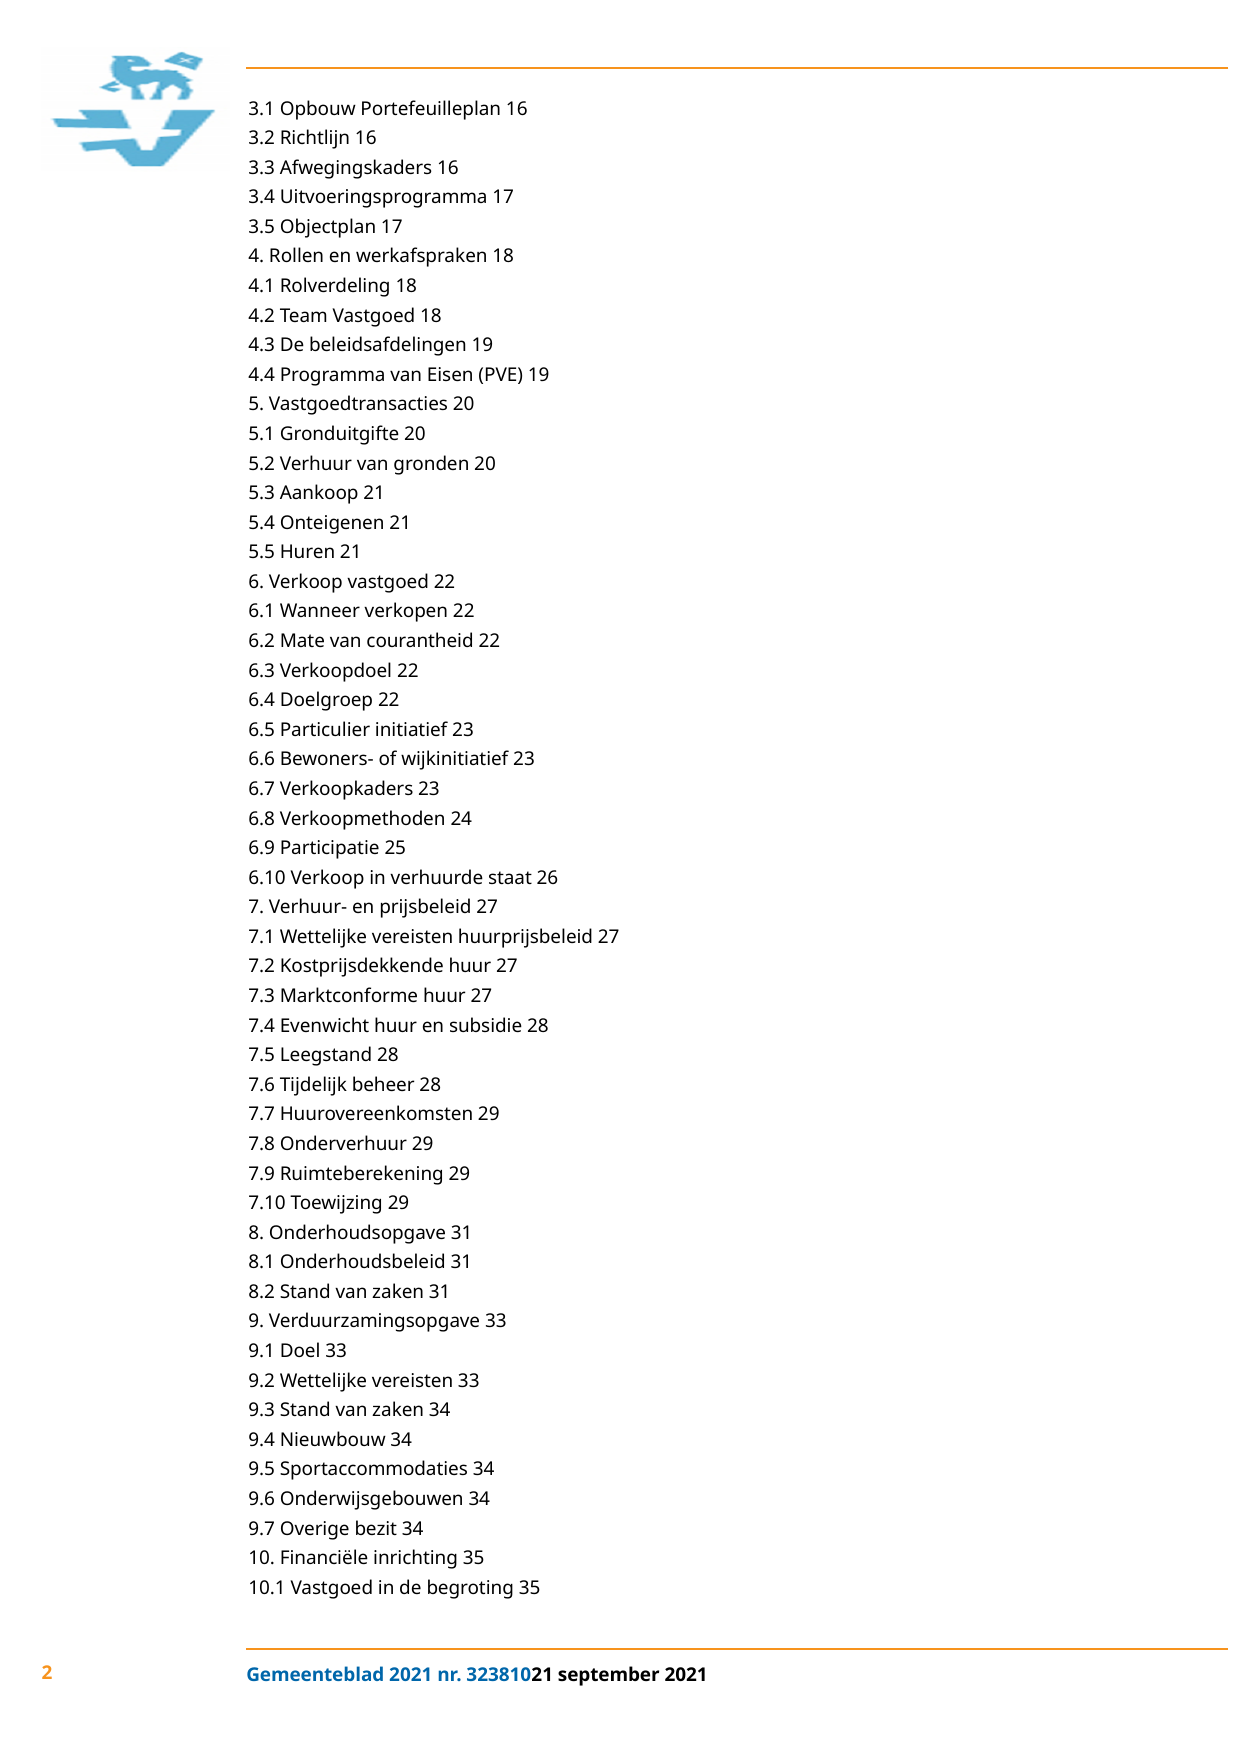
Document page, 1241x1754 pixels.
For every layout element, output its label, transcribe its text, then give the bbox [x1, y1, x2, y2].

text 6.2 Mate van courantheid 22 [248, 627, 1152, 653]
text 10.1 Vastgoed in de begroting 35 [248, 1574, 1152, 1600]
text 6.4 Doelgroep 22 [248, 686, 1152, 712]
text 8.2 Stand van zaken 31 [248, 1278, 1152, 1304]
text 9.5 Sportaccommodaties 34 [248, 1456, 1152, 1481]
text 5.2 Verhuur van gronden 20 [248, 450, 1152, 476]
text 10. Financiële inrichting 35 [248, 1544, 1152, 1570]
text 9.4 Nieuwbouw 34 [248, 1426, 1152, 1452]
text 6. Verkoop vastgoed 22 [248, 568, 1152, 594]
picture [41, 47, 231, 172]
text 6.3 Verkoopdoel 22 [248, 657, 1152, 683]
text 8.1 Onderhoudsbeleid 31 [248, 1248, 1152, 1274]
text 9. Verduurzamingsopgave 33 [248, 1308, 1152, 1333]
text 7.2 Kostprijsdekkende huur 27 [248, 953, 1152, 978]
text 9.6 Onderwijsgebouwen 34 [248, 1485, 1152, 1511]
text 3.4 Uitvoeringsprogramma 17 [248, 183, 1152, 209]
text 8. Onderhoudsopgave 31 [248, 1219, 1152, 1245]
text 4.1 Rolverdeling 18 [248, 272, 1152, 298]
text 9.3 Stand van zaken 34 [248, 1396, 1152, 1422]
text 9.7 Overige bezit 34 [248, 1515, 1152, 1541]
text 9.2 Wettelijke vereisten 33 [248, 1367, 1152, 1393]
text 7. Verhuur- en prijsbeleid 27 [248, 893, 1152, 919]
text 4. Rollen en werkafspraken 18 [248, 243, 1152, 268]
text 3.5 Objectplan 17 [248, 213, 1152, 239]
text 5.3 Aankoop 21 [248, 479, 1152, 505]
text 3.3 Afwegingskaders 16 [248, 154, 1152, 180]
text 7.9 Ruimteberekening 29 [248, 1160, 1152, 1186]
text 3.2 Richtlijn 16 [248, 124, 1152, 150]
text 7.4 Evenwicht huur en subsidie 28 [248, 1012, 1152, 1038]
text 6.9 Participatie 25 [248, 834, 1152, 860]
text 7.3 Marktconforme huur 27 [248, 982, 1152, 1008]
text 5.1 Gronduitgifte 20 [248, 420, 1152, 446]
text 7.10 Toewijzing 29 [248, 1189, 1152, 1215]
text 7.1 Wettelijke vereisten huurprijsbeleid 27 [248, 923, 1152, 949]
text 7.5 Leegstand 28 [248, 1041, 1152, 1067]
text 9.1 Doel 33 [248, 1337, 1152, 1363]
text 3.1 Opbouw Portefeuilleplan 16 [248, 95, 1152, 121]
text 6.7 Verkoopkaders 23 [248, 775, 1152, 801]
text 7.7 Huurovereenkomsten 29 [248, 1101, 1152, 1126]
text 5.5 Huren 21 [248, 538, 1152, 564]
text 6.10 Verkoop in verhuurde staat 26 [248, 864, 1152, 890]
text 4.3 De beleidsafdelingen 19 [248, 331, 1152, 357]
text 6.5 Particulier initiatief 23 [248, 716, 1152, 742]
text 5.4 Onteigenen 21 [248, 509, 1152, 535]
text 6.6 Bewoners- of wijkinitiatief 23 [248, 746, 1152, 771]
text 7.6 Tijdelijk beheer 28 [248, 1071, 1152, 1097]
text 4.2 Team Vastgoed 18 [248, 302, 1152, 328]
text 4.4 Programma van Eisen (PVE) 19 [248, 361, 1152, 387]
text 6.1 Wanneer verkopen 22 [248, 598, 1152, 623]
text 5. Vastgoedtransacties 20 [248, 391, 1152, 416]
text 6.8 Verkoopmethoden 24 [248, 805, 1152, 831]
text 7.8 Onderverhuur 29 [248, 1130, 1152, 1156]
